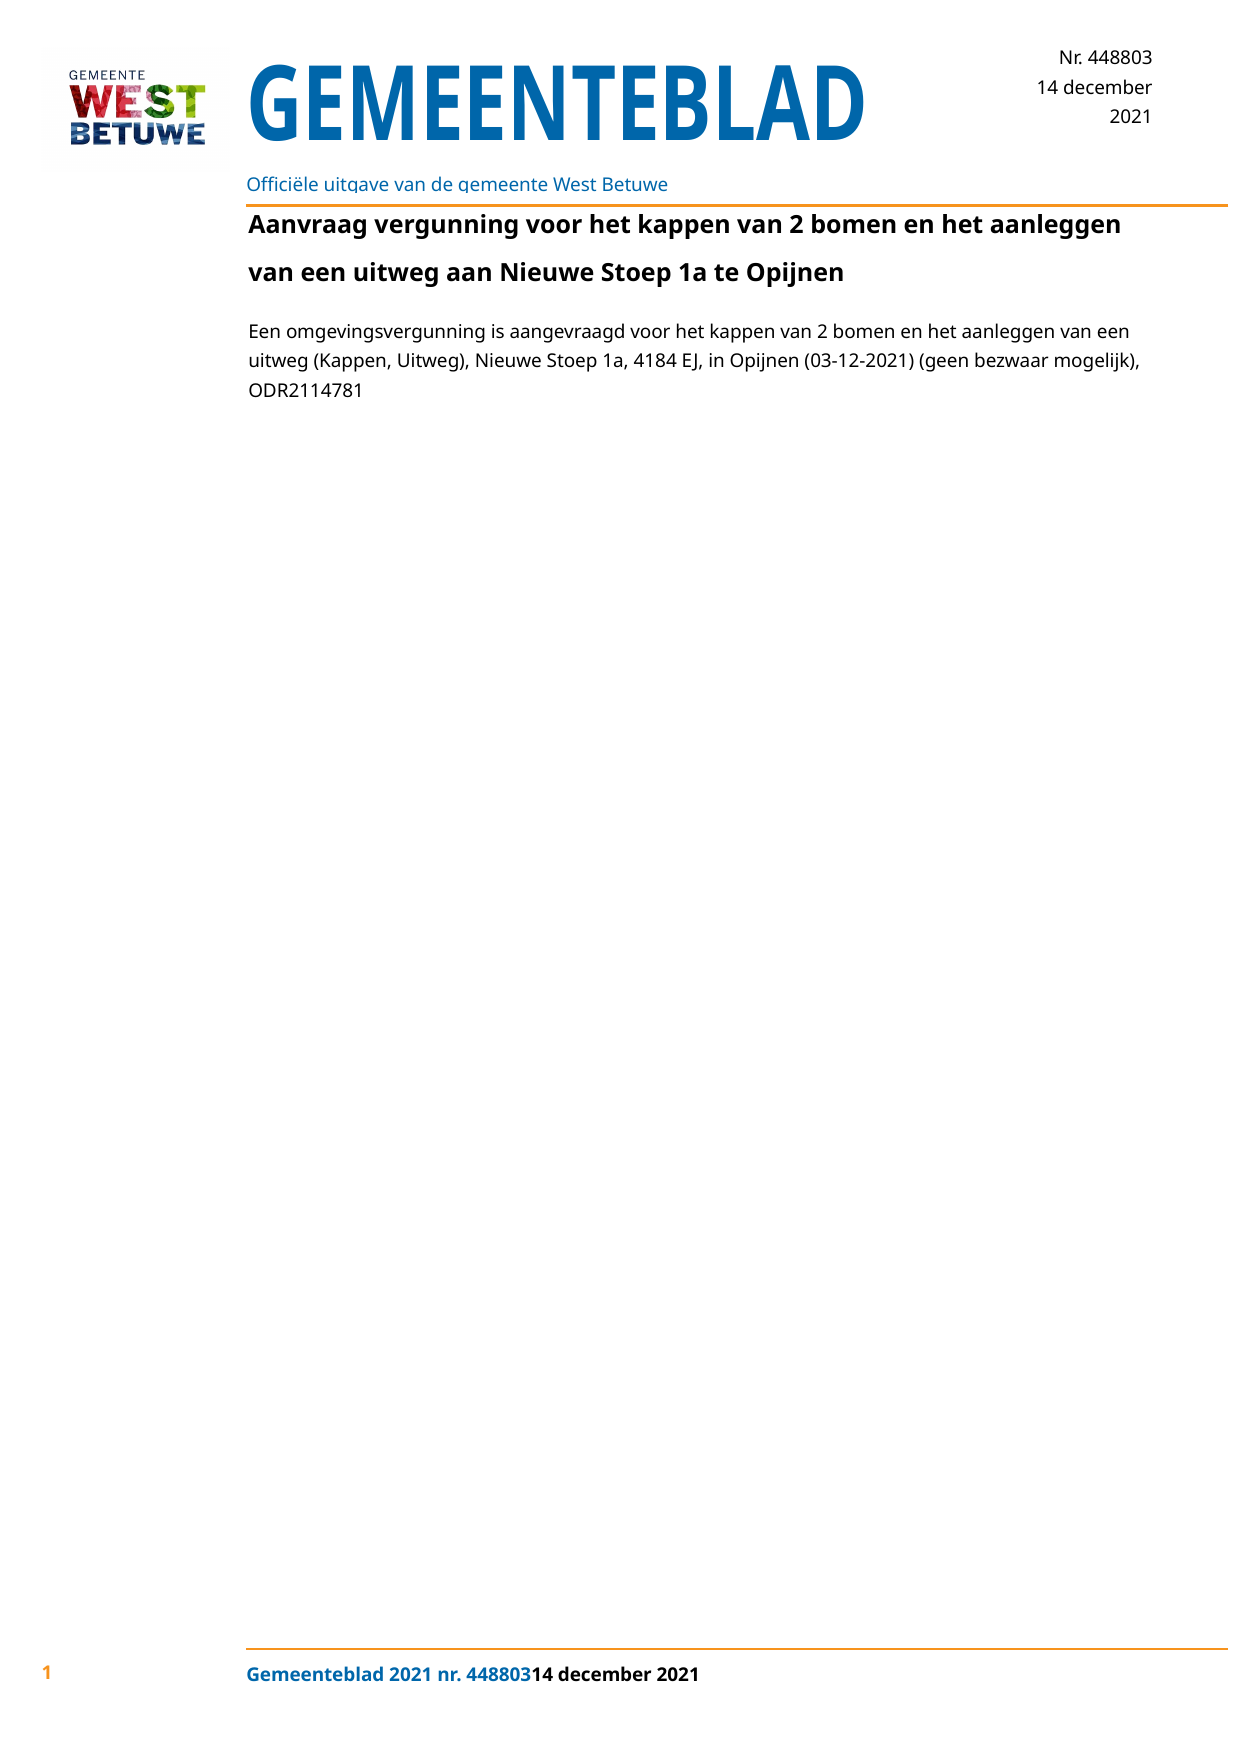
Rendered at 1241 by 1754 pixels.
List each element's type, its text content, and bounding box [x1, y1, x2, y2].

text Een omgevingsvergunning is aangevraagd voor het kappen van 2 bomen en het aanleggen van een uitweg (Kappen, Uitweg), Nieuwe Stoep 1a, 4184 EJ, in Opijnen (03-12-2021) (geen bezwaar mogelijk), ODR2114781 [248, 318, 1152, 403]
picture [41, 47, 231, 172]
text Aanvraag vergunning voor het kappen van 2 bomen en het aanleggen van een uitweg aan Nieuwe Stoep 1a te Opijnen [248, 207, 1152, 288]
